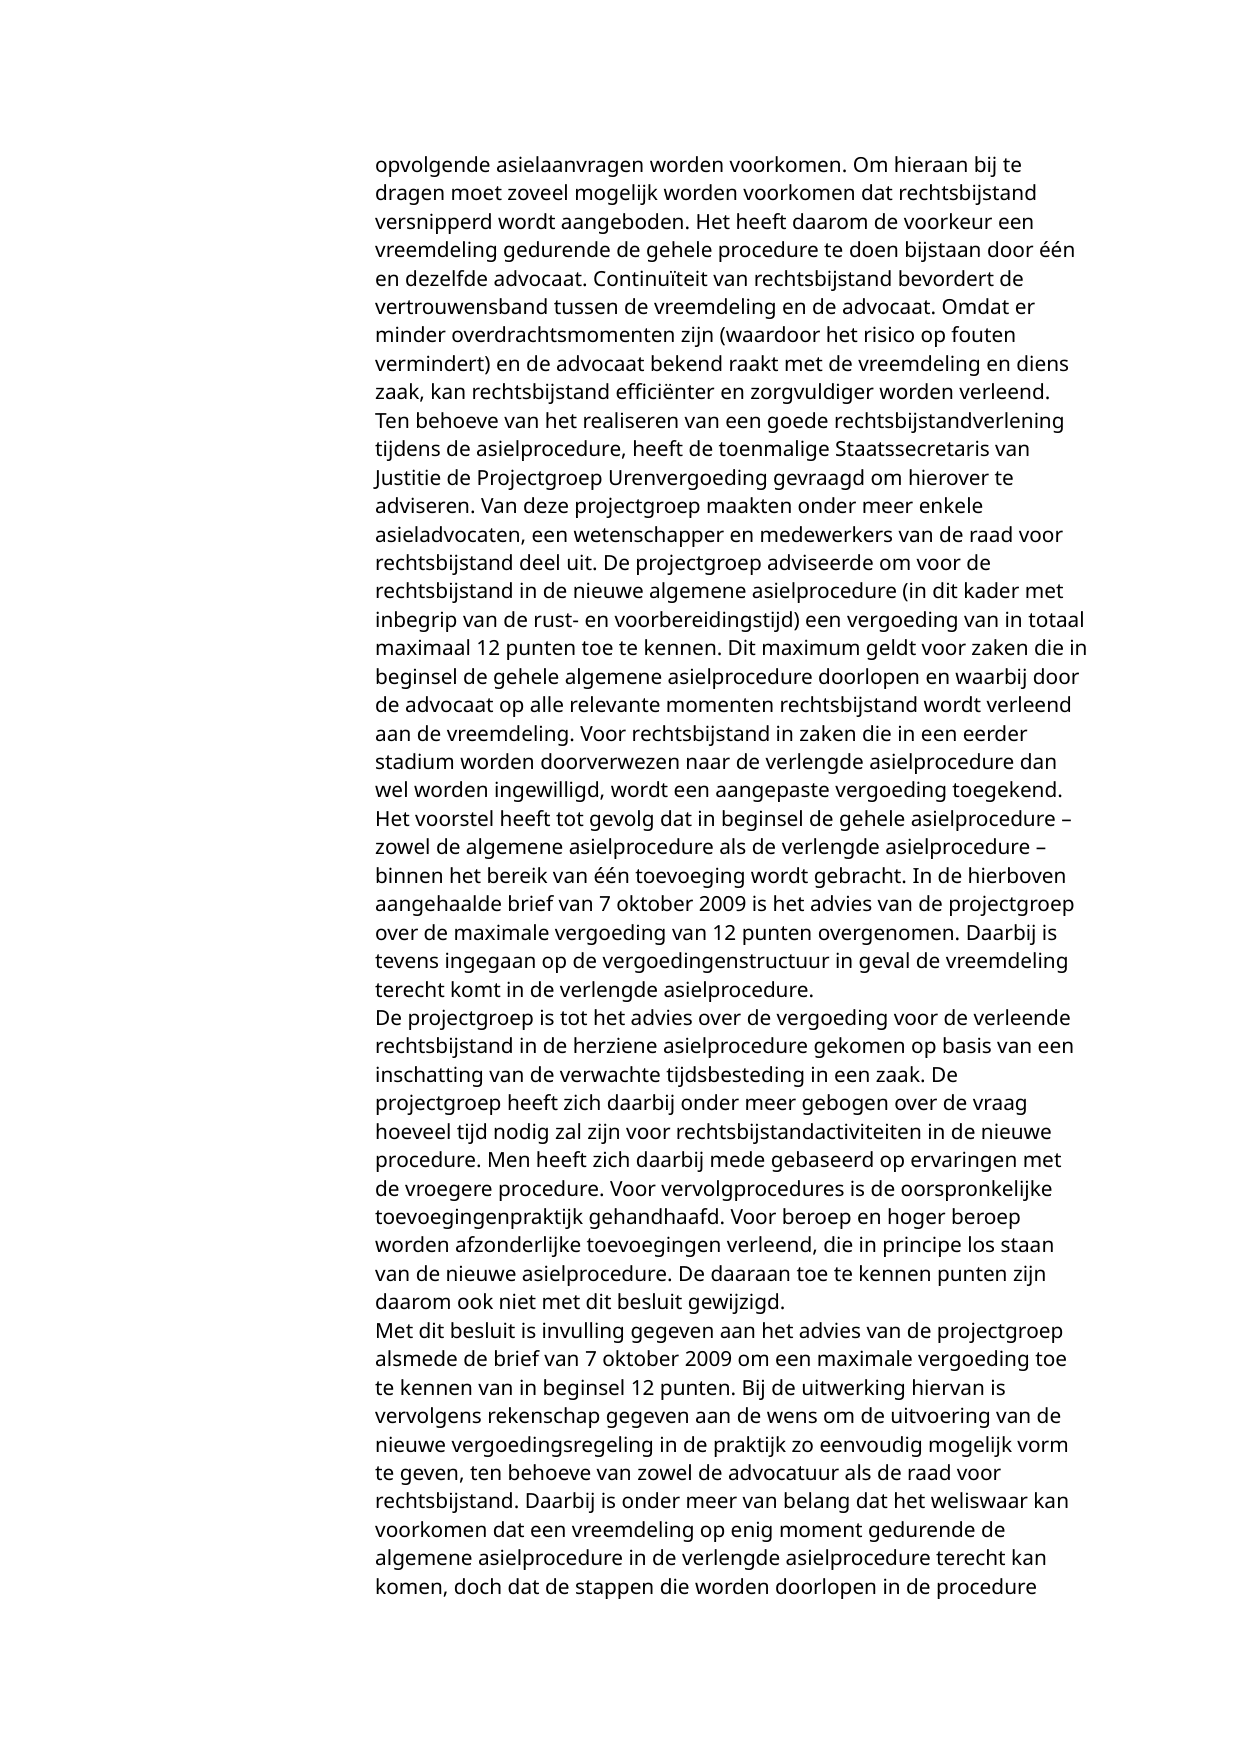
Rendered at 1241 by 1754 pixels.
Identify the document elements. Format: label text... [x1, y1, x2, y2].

text opvolgende asielaanvragen worden voorkomen. Om hieraan bij te dragen moet zoveel mogelijk worden voorkomen dat rechtsbijstand versnipperd wordt aangeboden. Het heeft daarom de voorkeur een vreemdeling gedurende de gehele procedure te doen bijstaan door één en dezelfde advocaat. Continuïteit van rechtsbijstand bevordert de vertrouwensband tussen de vreemdeling en de advocaat. Omdat er minder overdrachtsmomenten zijn (waardoor het risico op fouten vermindert) en de advocaat bekend raakt met de vreemdeling en diens zaak, kan rechtsbijstand efficiënter en zorgvuldiger worden verleend. [375, 150, 1090, 406]
text Ten behoeve van het realiseren van een goede rechtsbijstandverlening tijdens de asielprocedure, heeft de toenmalige Staatssecretaris van Justitie de Projectgroep Urenvergoeding gevraagd om hierover te adviseren. Van deze projectgroep maakten onder meer enkele asieladvocaten, een wetenschapper en medewerkers van de raad voor rechtsbijstand deel uit. De projectgroep adviseerde om voor de rechtsbijstand in de nieuwe algemene asielprocedure (in dit kader met inbegrip van de rust- en voorbereidingstijd) een vergoeding van in totaal maximaal 12 punten toe te kennen. Dit maximum geldt voor zaken die in beginsel de gehele algemene asielprocedure doorlopen en waarbij door de advocaat op alle relevante momenten rechtsbijstand wordt verleend aan de vreemdeling. Voor rechtsbijstand in zaken die in een eerder stadium worden doorverwezen naar de verlengde asielprocedure dan wel worden ingewilligd, wordt een aangepaste vergoeding toegekend. Het voorstel heeft tot gevolg dat in beginsel de gehele asielprocedure – zowel de algemene asielprocedure als de verlengde asielprocedure – binnen het bereik van één toevoeging wordt gebracht. In de hierboven aangehaalde brief van 7 oktober 2009 is het advies van de projectgroep over de maximale vergoeding van 12 punten overgenomen. Daarbij is tevens ingegaan op de vergoedingenstructuur in geval de vreemdeling terecht komt in de verlengde asielprocedure. [375, 406, 1090, 1003]
text De projectgroep is tot het advies over de vergoeding voor de verleende rechtsbijstand in de herziene asielprocedure gekomen op basis van een inschatting van de verwachte tijdsbesteding in een zaak. De projectgroep heeft zich daarbij onder meer gebogen over de vraag hoeveel tijd nodig zal zijn voor rechtsbijstandactiviteiten in de nieuwe procedure. Men heeft zich daarbij mede gebaseerd op ervaringen met de vroegere procedure. Voor vervolgprocedures is de oorspronkelijke toevoegingenpraktijk gehandhaafd. Voor beroep en hoger beroep worden afzonderlijke toevoegingen verleend, die in principe los staan van de nieuwe asielprocedure. De daaraan toe te kennen punten zijn daarom ook niet met dit besluit gewijzigd. [375, 1003, 1090, 1316]
text Met dit besluit is invulling gegeven aan het advies van de projectgroep alsmede de brief van 7 oktober 2009 om een maximale vergoeding toe te kennen van in beginsel 12 punten. Bij de uitwerking hiervan is vervolgens rekenschap gegeven aan de wens om de uitvoering van de nieuwe vergoedingsregeling in de praktijk zo eenvoudig mogelijk vorm te geven, ten behoeve van zowel de advocatuur als de raad voor rechtsbijstand. Daarbij is onder meer van belang dat het weliswaar kan voorkomen dat een vreemdeling op enig moment gedurende de algemene asielprocedure in de verlengde asielprocedure terecht kan komen, doch dat de stappen die worden doorlopen in de procedure [375, 1316, 1090, 1600]
